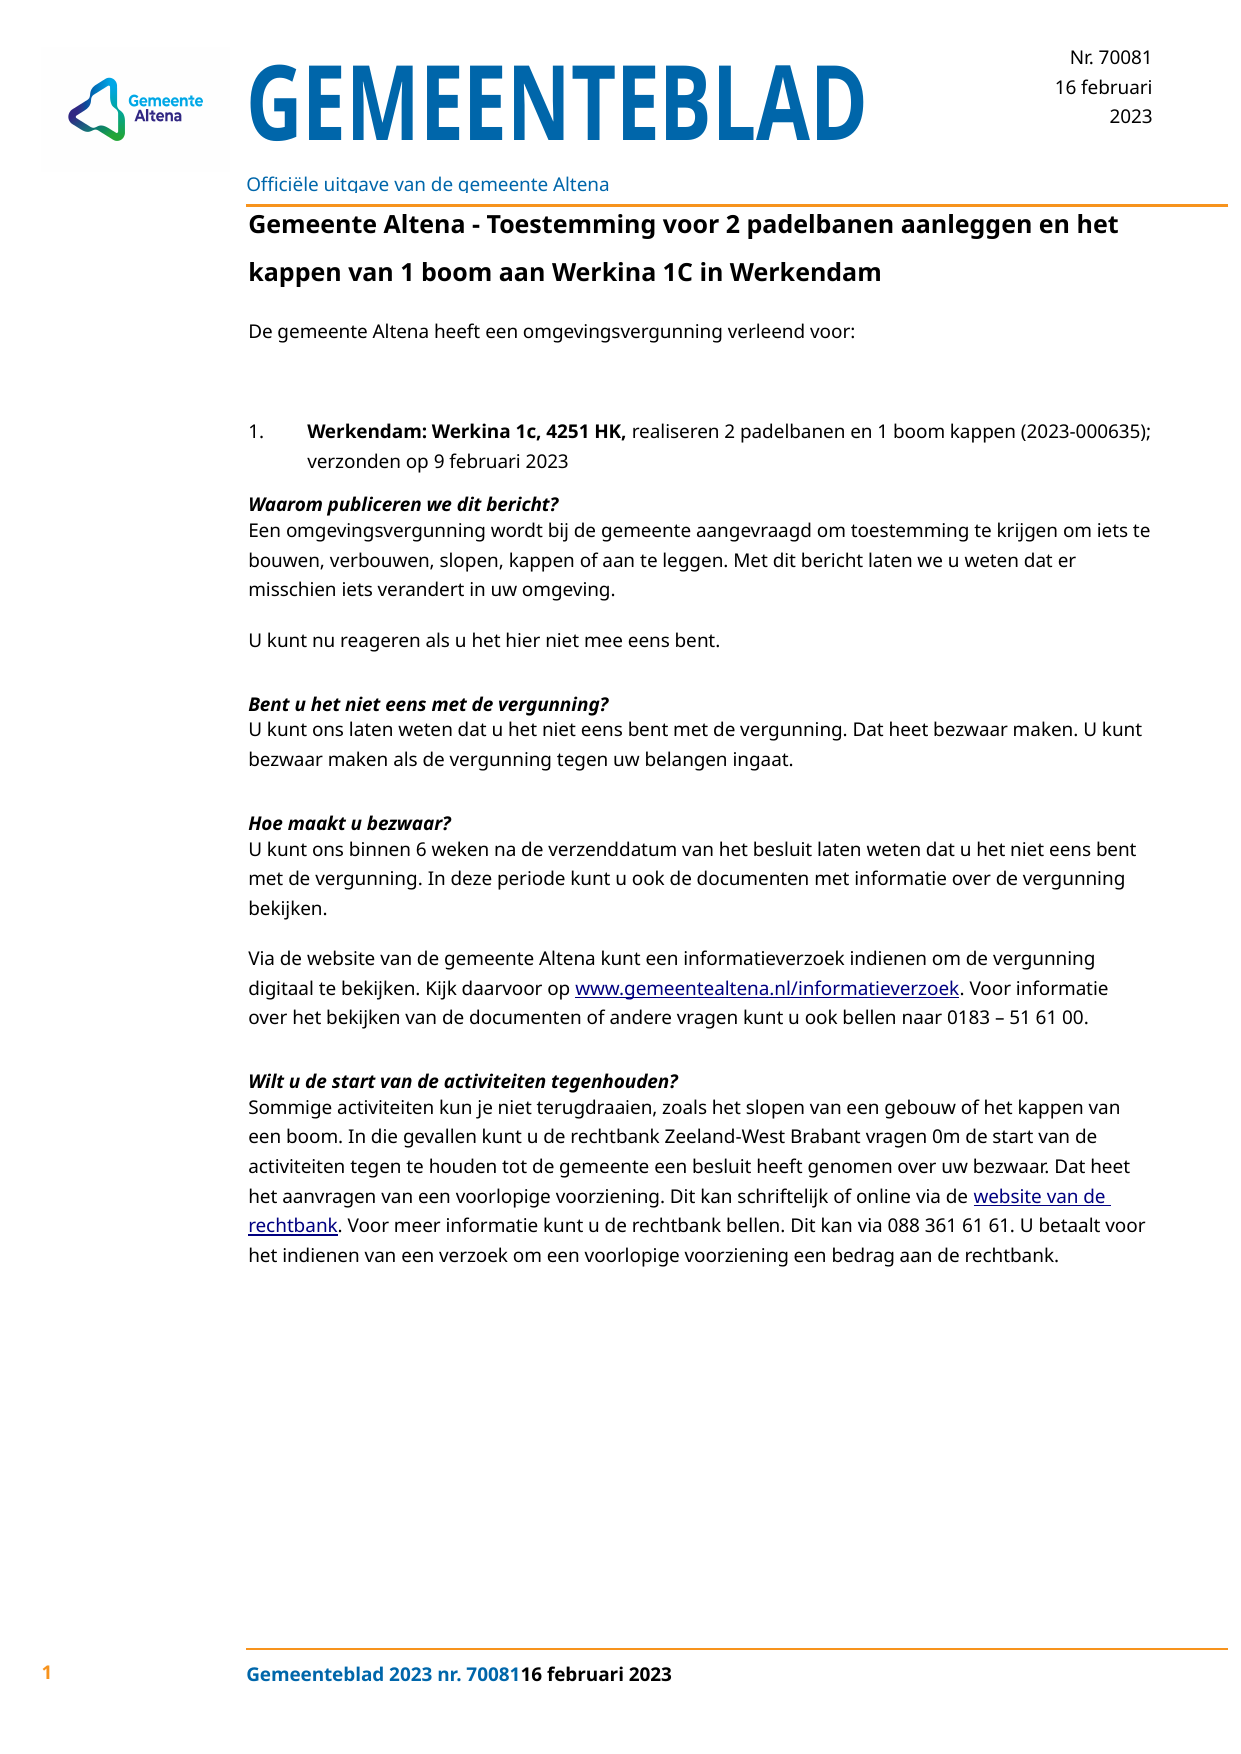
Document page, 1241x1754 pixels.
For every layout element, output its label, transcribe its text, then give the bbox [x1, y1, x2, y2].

text U kunt ons binnen 6 weken na de verzenddatum van het besluit laten weten dat u het niet eens bent met de vergunning. In deze periode kunt u ook de documenten met informatie over de vergunning bekijken. [248, 836, 1152, 921]
text Waarom publiceren we dit bericht? [248, 491, 1152, 517]
text U kunt ons laten weten dat u het niet eens bent met de vergunning. Dat heet bezwaar maken. U kunt bezwaar maken als de vergunning tegen uw belangen ingaat. [248, 716, 1152, 772]
text Via de website van de gemeente Altena kunt een informatieverzoek indienen om de vergunning digitaal te bekijken. Kijk daarvoor op www.gemeentealtena.nl/informatieverzoek. Voor informatie over het bekijken van de documenten of andere vragen kunt u ook bellen naar 0183 – 51 61 00. [248, 945, 1152, 1030]
text U kunt nu reageren als u het hier niet mee eens bent. [248, 627, 1152, 652]
text Sommige activiteiten kun je niet terugdraaien, zoals het slopen van een gebouw of het kappen van een boom. In die gevallen kunt u de rechtbank Zeeland-West Brabant vragen 0m de start van de activiteiten tegen te houden tot de gemeente een besluit heeft genomen over uw bezwaar. Dat heet het aanvragen van een voorlopige voorziening. Dit kan schriftelijk of online via de website van de rechtbank. Voor meer informatie kunt u de rechtbank bellen. Dit kan via 088 361 61 61. U betaalt voor het indienen van een verzoek om een voorlopige voorziening een bedrag aan de rechtbank. [248, 1094, 1152, 1268]
text Wilt u de start van de activiteiten tegenhouden? [248, 1068, 1152, 1094]
text De gemeente Altena heeft een omgevingsvergunning verleend voor: [248, 318, 1152, 344]
text Hoe maakt u bezwaar? [248, 810, 1152, 836]
text Bent u het niet eens met de vergunning? [248, 691, 1152, 716]
text Een omgevingsvergunning wordt bij de gemeente aangevraagd om toestemming te krijgen om iets te bouwen, verbouwen, slopen, kappen of aan te leggen. Met dit bericht laten we u weten dat er misschien iets verandert in uw omgeving. [248, 517, 1152, 602]
picture [41, 47, 231, 172]
text Gemeente Altena - Toestemming voor 2 padelbanen aanleggen en het kappen van 1 boom aan Werkina 1C in Werkendam [248, 207, 1152, 288]
list Werkendam: Werkina 1c, 4251 HK, realiseren 2 padelbanen en 1 boom kappen (2023-000635); verzonden op 9 februari 2023 [248, 419, 1152, 474]
